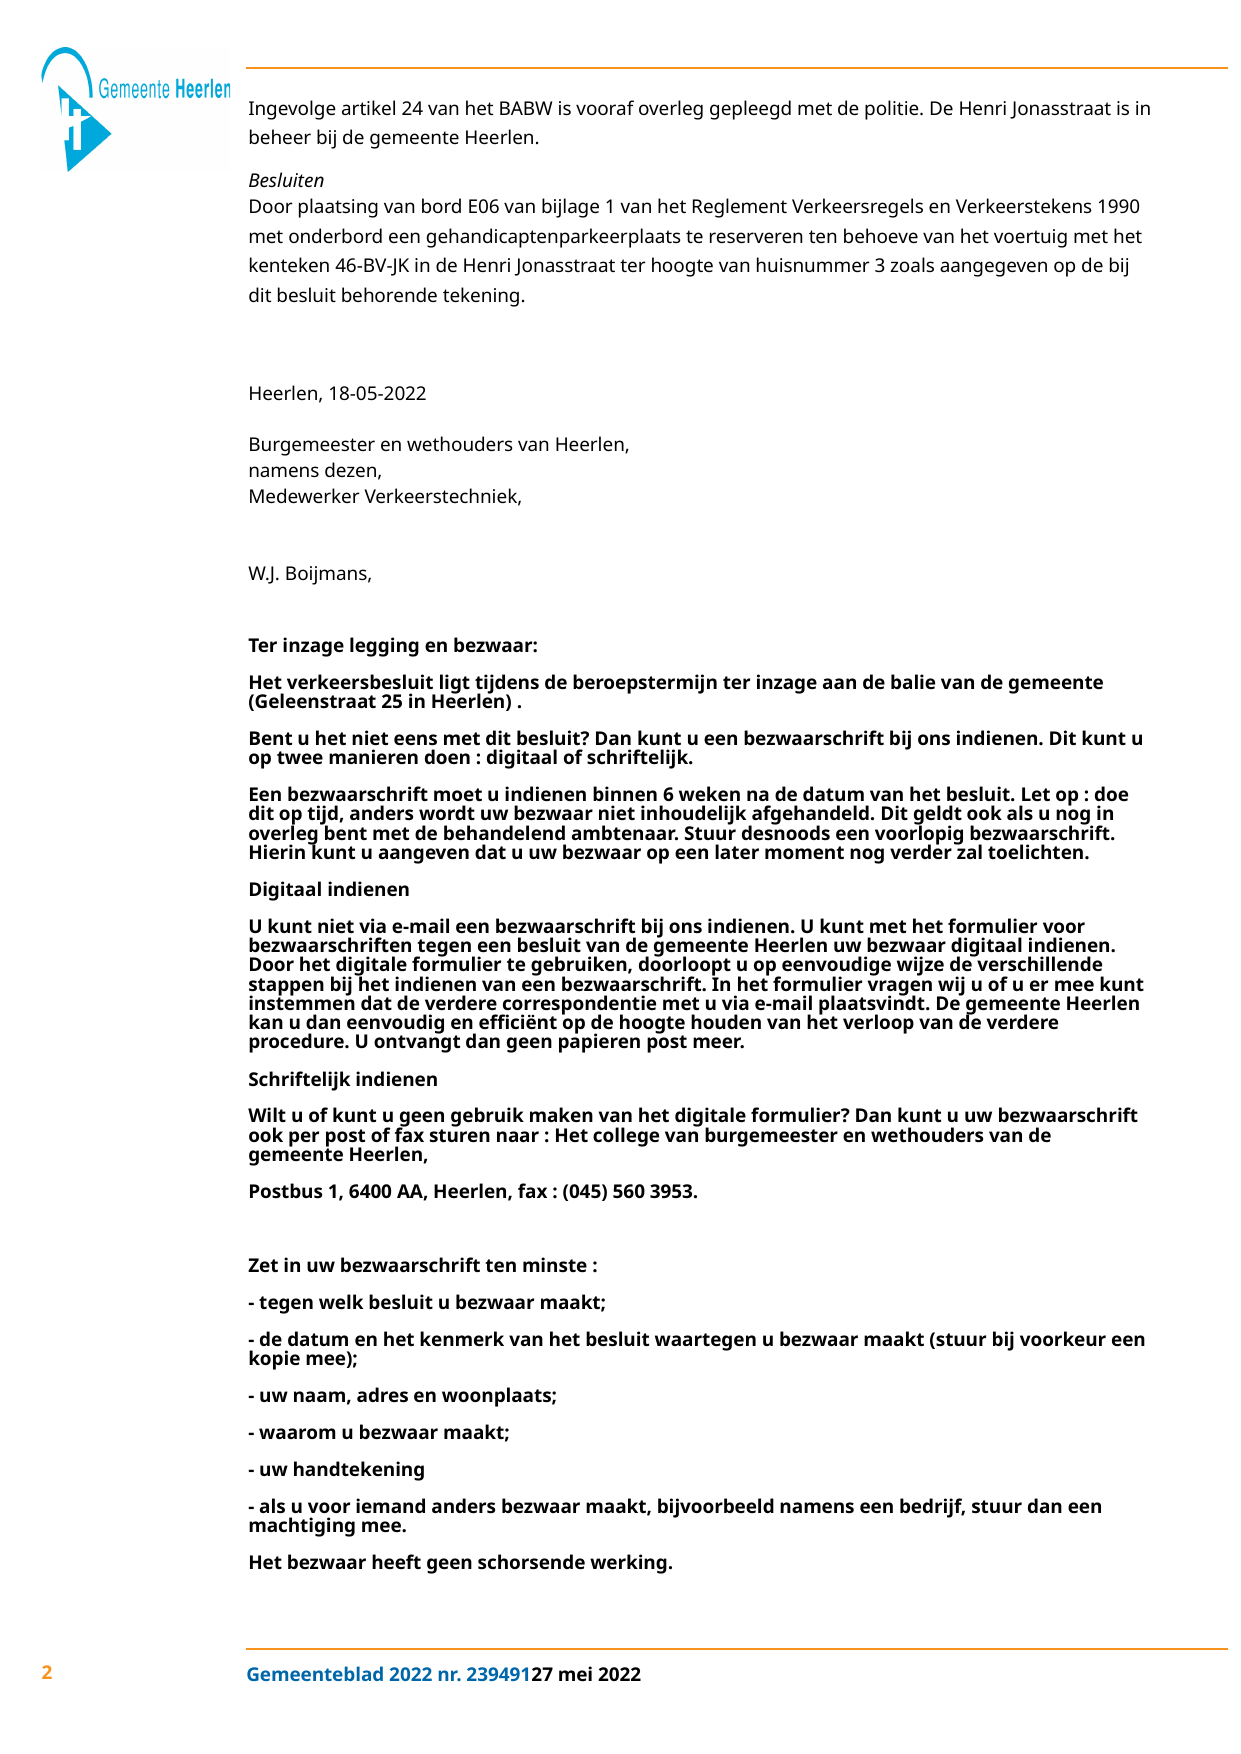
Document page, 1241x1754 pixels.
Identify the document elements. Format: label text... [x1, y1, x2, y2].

text Bent u het niet eens met dit besluit? Dan kunt u een bezwaarschrift bij ons indienen. Dit kunt u op twee manieren doen : digitaal of schriftelijk. [248, 730, 1152, 768]
text - de datum en het kenmerk van het besluit waartegen u bezwaar maakt (stuur bij voorkeur een kopie mee); [248, 1331, 1152, 1369]
text Het bezwaar heeft geen schorsende werking. [248, 1554, 1152, 1574]
picture [41, 47, 231, 172]
text Ter inzage legging en bezwaar: [248, 637, 1152, 656]
text Burgemeester en wethouders van Heerlen, [248, 432, 1152, 457]
text Zet in uw bezwaarschrift ten minste : [248, 1257, 1152, 1276]
text U kunt niet via e-mail een bezwaarschrift bij ons indienen. U kunt met het formulier voor bezwaarschriften tegen een besluit van de gemeente Heerlen uw bezwaar digitaal indienen. Door het digitale formulier te gebruiken, doorloopt u op eenvoudige wijze de verschillende stappen bij het indienen van een bezwaarschrift. In het formulier vragen wij u of u er mee kunt instemmen dat de verdere correspondentie met u via e-mail plaatsvindt. De gemeente Heerlen kan u dan eenvoudig en efficiënt op de hoogte houden van het verloop van de verdere procedure. U ontvangt dan geen papieren post meer. [248, 918, 1152, 1053]
text Medewerker Verkeerstechniek, [248, 483, 1152, 509]
text Het verkeersbesluit ligt tijdens de beroepstermijn ter inzage aan de balie van de gemeente (Geleenstraat 25 in Heerlen) . [248, 674, 1152, 712]
text Door plaatsing van bord E06 van bijlage 1 van het Reglement Verkeersregels en Verkeerstekens 1990 met onderbord een gehandicaptenparkeerplaats te reserveren ten behoeve van het voertuig met het kenteken 46-BV-JK in de Henri Jonasstraat ter hoogte van huisnummer 3 zoals aangegeven op de bij dit besluit behorende tekening. [248, 193, 1152, 308]
text Postbus 1, 6400 AA, Heerlen, fax : (045) 560 3953. [248, 1183, 1152, 1202]
text - uw handtekening [248, 1461, 1152, 1480]
text namens dezen, [248, 457, 1152, 483]
text Wilt u of kunt u geen gebruik maken van het digitale formulier? Dan kunt u uw bezwaarschrift ook per post of fax sturen naar : Het college van burgemeester en wethouders van de gemeente Heerlen, [248, 1107, 1152, 1165]
text - uw naam, adres en woonplaats; [248, 1387, 1152, 1406]
text - waarom u bezwaar maakt; [248, 1424, 1152, 1443]
text Ingevolge artikel 24 van het BABW is vooraf overleg gepleegd met de politie. De Henri Jonasstraat is in beheer bij de gemeente Heerlen. [248, 95, 1152, 150]
text W.J. Boijmans, [248, 560, 1152, 586]
text - tegen welk besluit u bezwaar maakt; [248, 1294, 1152, 1313]
text - als u voor iemand anders bezwaar maakt, bijvoorbeeld namens een bedrijf, stuur dan een machtiging mee. [248, 1498, 1152, 1537]
text Digitaal indienen [248, 881, 1152, 900]
text Besluiten [248, 167, 1152, 193]
text Heerlen, 18-05-2022 [248, 380, 1152, 406]
text Een bezwaarschrift moet u indienen binnen 6 weken na de datum van het besluit. Let op : doe dit op tijd, anders wordt uw bezwaar niet inhoudelijk afgehandeld. Dit geldt ook als u nog in overleg bent met de behandelend ambtenaar. Stuur desnoods een voorlopig bezwaarschrift. Hierin kunt u aangeven dat u uw bezwaar op een later moment nog verder zal toelichten. [248, 786, 1152, 863]
text Schriftelijk indienen [248, 1071, 1152, 1090]
picture [41, 47, 59, 70]
